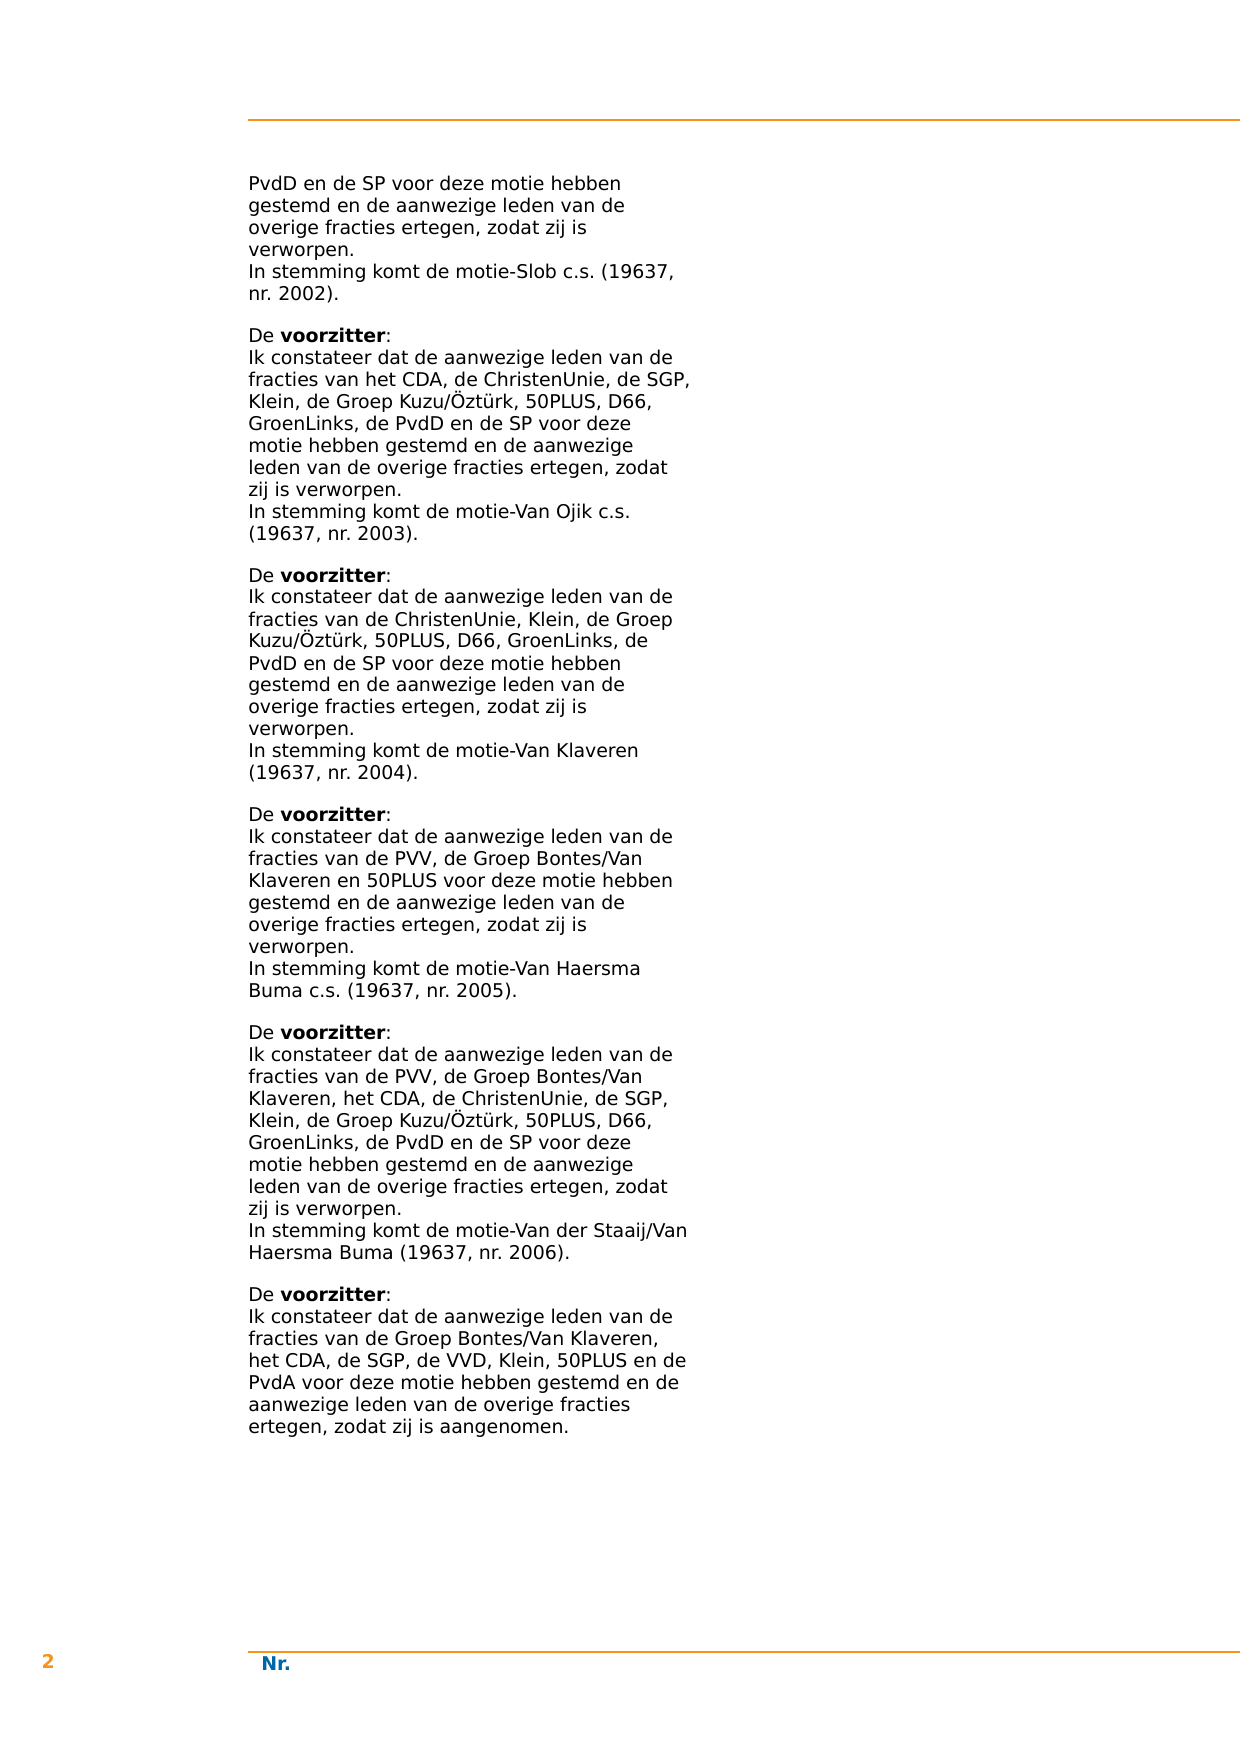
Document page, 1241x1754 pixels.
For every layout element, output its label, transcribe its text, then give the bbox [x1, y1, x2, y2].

text In stemming komt de motie-Van Haersma Buma c.s. (19637, nr. 2005). [248, 958, 691, 1002]
text De voorzitter: [248, 1284, 691, 1306]
text In stemming komt de motie-Slob c.s. (19637, nr. 2002). [248, 261, 691, 305]
text Ik constateer dat de aanwezige leden van de fracties van de PVV, de Groep Bontes/Van Klaveren en 50PLUS voor deze motie hebben gestemd en de aanwezige leden van de overige fracties ertegen, zodat zij is verworpen. [248, 826, 691, 958]
text Ik constateer dat de aanwezige leden van de fracties van de Groep Bontes/Van Klaveren, het CDA, de SGP, de VVD, Klein, 50PLUS en de PvdA voor deze motie hebben gestemd en de aanwezige leden van de overige fracties ertegen, zodat zij is aangenomen. [248, 1306, 691, 1438]
text Ik constateer dat de aanwezige leden van de fracties van de PVV, de Groep Bontes/Van Klaveren, het CDA, de ChristenUnie, de SGP, Klein, de Groep Kuzu/Öztürk, 50PLUS, D66, GroenLinks, de PvdD en de SP voor deze motie hebben gestemd en de aanwezige leden van de overige fracties ertegen, zodat zij is verworpen. [248, 1044, 691, 1220]
text In stemming komt de motie-Van Ojik c.s. (19637, nr. 2003). [248, 501, 691, 544]
text In stemming komt de motie-Van Klaveren (19637, nr. 2004). [248, 740, 691, 784]
text De voorzitter: [248, 804, 691, 826]
text Ik constateer dat de aanwezige leden van de fracties van het CDA, de ChristenUnie, de SGP, Klein, de Groep Kuzu/Öztürk, 50PLUS, D66, GroenLinks, de PvdD en de SP voor deze motie hebben gestemd en de aanwezige leden van de overige fracties ertegen, zodat zij is verworpen. [248, 347, 691, 501]
text PvdD en de SP voor deze motie hebben gestemd en de aanwezige leden van de overige fracties ertegen, zodat zij is verworpen. [248, 173, 691, 261]
text Ik constateer dat de aanwezige leden van de fracties van de ChristenUnie, Klein, de Groep Kuzu/Öztürk, 50PLUS, D66, GroenLinks, de PvdD en de SP voor deze motie hebben gestemd en de aanwezige leden van de overige fracties ertegen, zodat zij is verworpen. [248, 586, 691, 740]
text De voorzitter: [248, 564, 691, 586]
text De voorzitter: [248, 1022, 691, 1044]
text In stemming komt de motie-Van der Staaij/Van Haersma Buma (19637, nr. 2006). [248, 1220, 691, 1264]
text De voorzitter: [248, 325, 691, 347]
